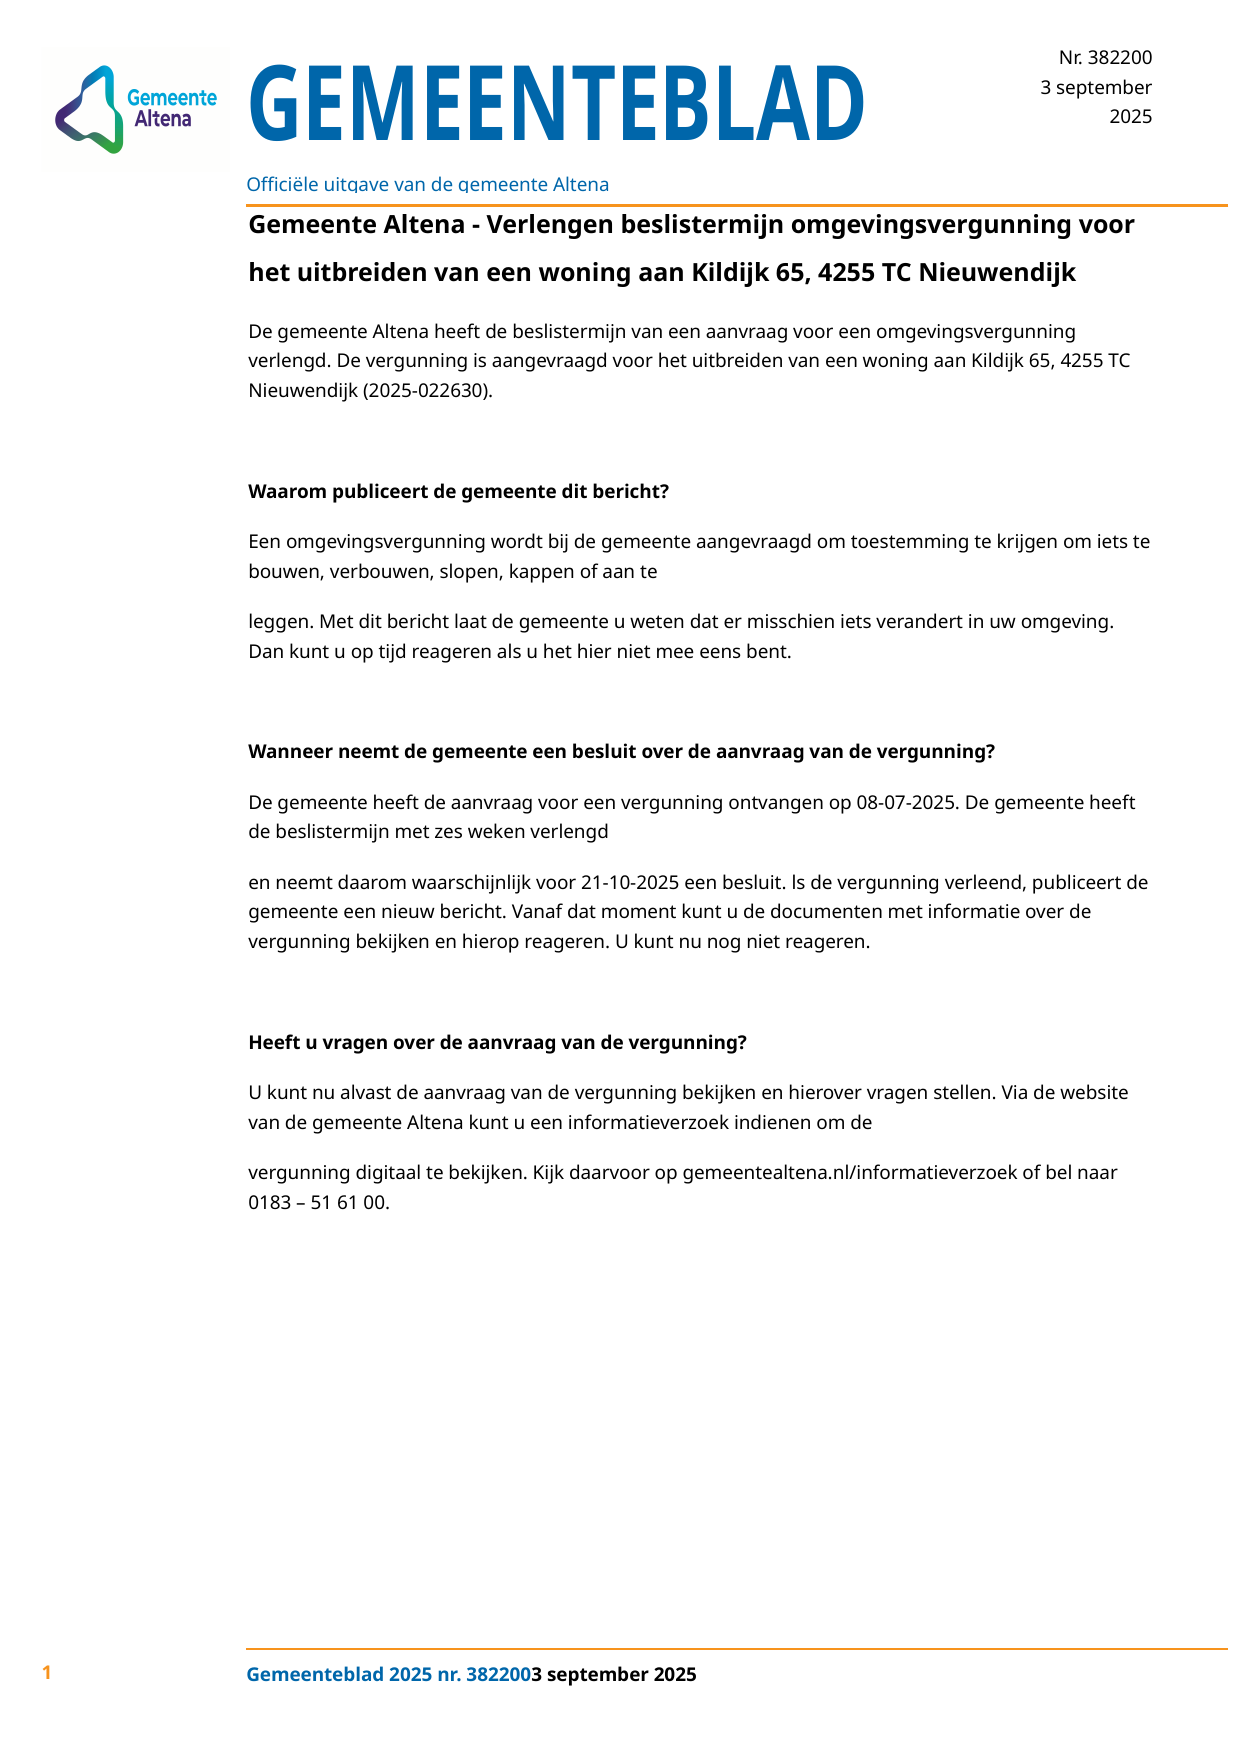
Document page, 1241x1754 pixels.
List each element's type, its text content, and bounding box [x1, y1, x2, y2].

text Wanneer neemt de gemeente een besluit over de aanvraag van de vergunning? [248, 739, 1152, 764]
text U kunt nu alvast de aanvraag van de vergunning bekijken en hierover vragen stellen. Via de website van de gemeente Altena kunt u een informatieverzoek indienen om de [248, 1079, 1152, 1135]
text De gemeente Altena heeft de beslistermijn van een aanvraag voor een omgevingsvergunning verlengd. De vergunning is aangevraagd voor het uitbreiden van een woning aan Kildijk 65, 4255 TC Nieuwendijk (2025-022630). [248, 318, 1152, 403]
text vergunning digitaal te bekijken. Kijk daarvoor op gemeentealtena.nl/informatieverzoek of bel naar 0183 – 51 61 00. [248, 1159, 1152, 1215]
text en neemt daarom waarschijnlijk voor 21-10-2025 een besluit. ls de vergunning verleend, publiceert de gemeente een nieuw bericht. Vanaf dat moment kunt u de documenten met informatie over de vergunning bekijken en hierop reageren. U kunt nu nog niet reageren. [248, 869, 1152, 954]
text Waarom publiceert de gemeente dit bericht? [248, 478, 1152, 504]
text Gemeente Altena - Verlengen beslistermijn omgevingsvergunning voor het uitbreiden van een woning aan Kildijk 65, 4255 TC Nieuwendijk [248, 207, 1152, 288]
picture [41, 47, 231, 172]
text leggen. Met dit bericht laat de gemeente u weten dat er misschien iets verandert in uw omgeving. Dan kunt u op tijd reageren als u het hier niet mee eens bent. [248, 608, 1152, 664]
text Een omgevingsvergunning wordt bij de gemeente aangevraagd om toestemming te krijgen om iets te bouwen, verbouwen, slopen, kappen of aan te [248, 528, 1152, 584]
text De gemeente heeft de aanvraag voor een vergunning ontvangen op 08-07-2025. De gemeente heeft de beslistermijn met zes weken verlengd [248, 789, 1152, 844]
text Heeft u vragen over de aanvraag van de vergunning? [248, 1029, 1152, 1055]
